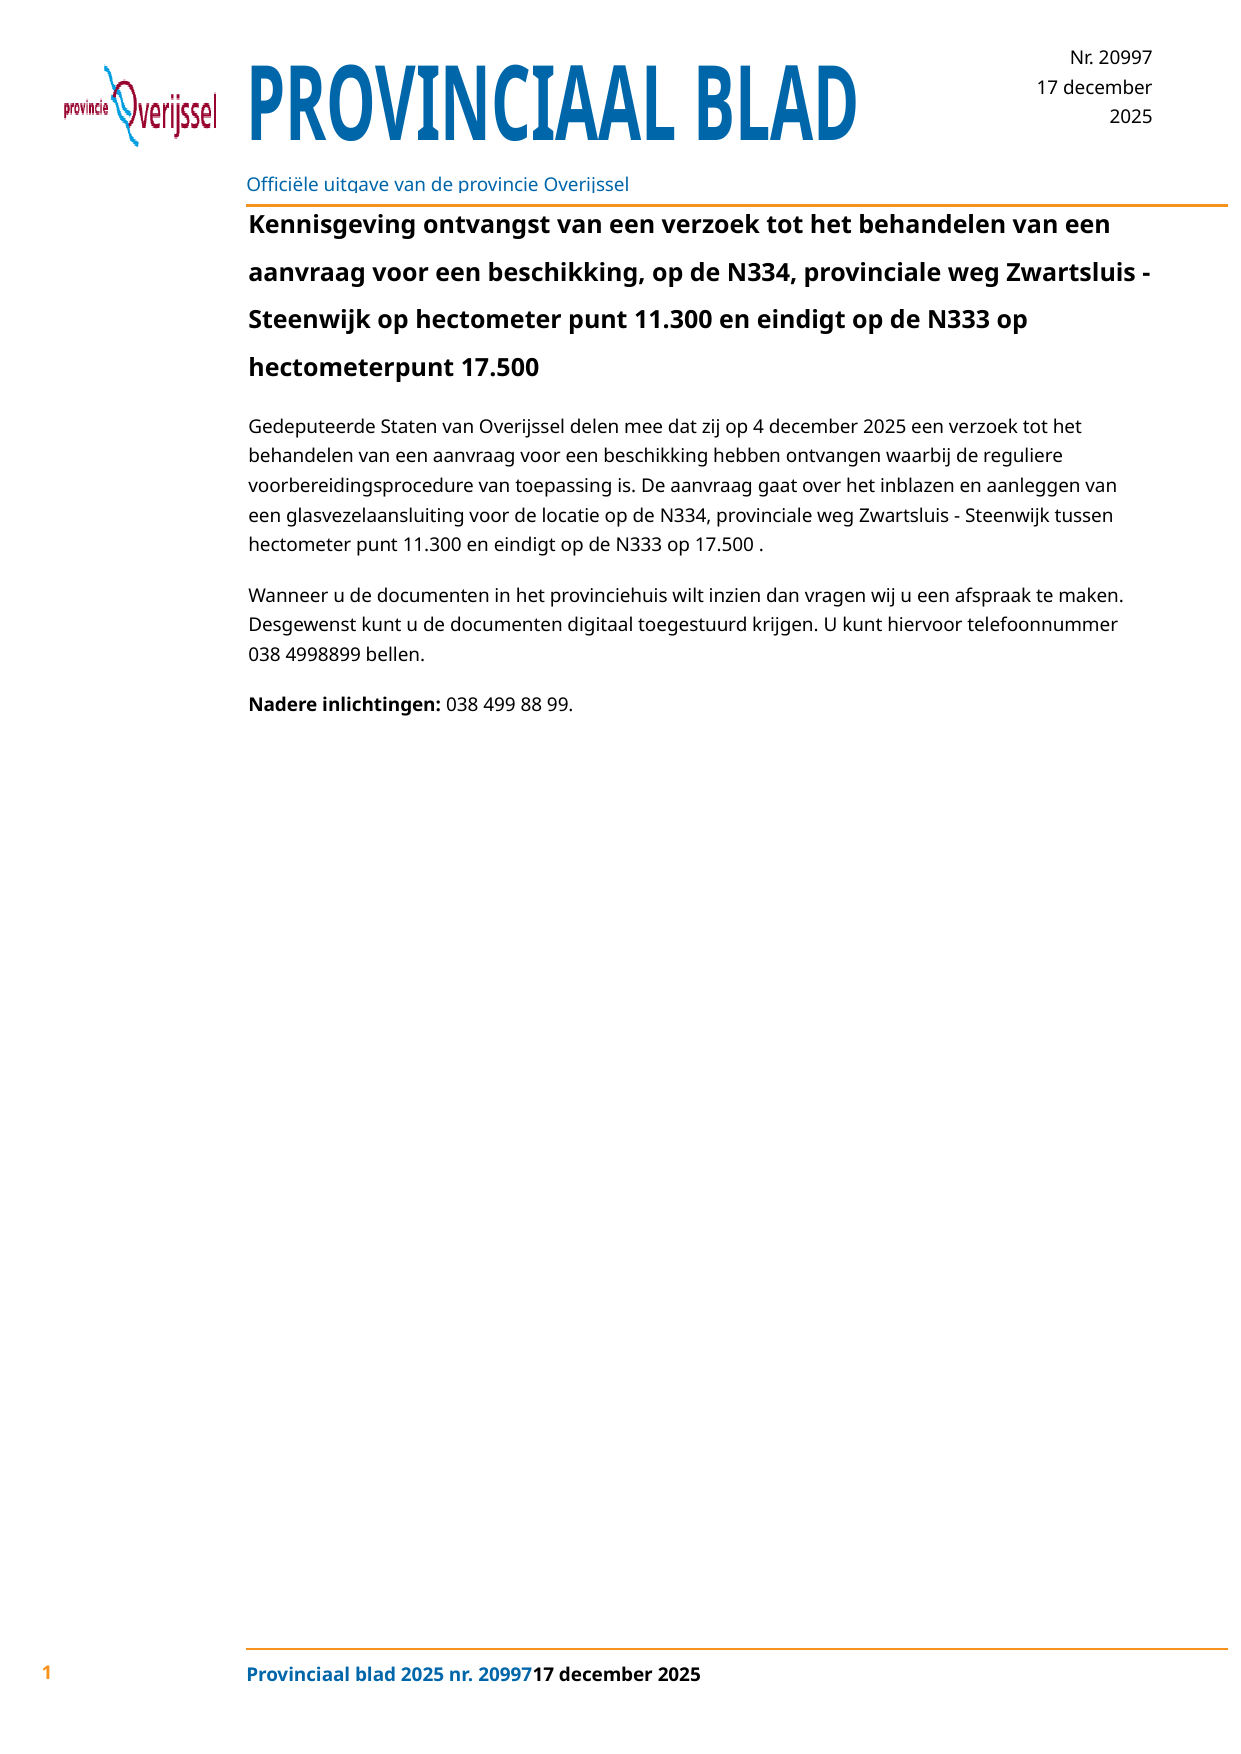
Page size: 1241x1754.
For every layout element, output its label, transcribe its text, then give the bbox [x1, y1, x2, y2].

text Wanneer u de documenten in het provinciehuis wilt inzien dan vragen wij u een afspraak te maken. Desgewenst kunt u de documenten digitaal toegestuurd krijgen. U kunt hiervoor telefoonnummer 038 4998899 bellen. [248, 582, 1152, 667]
picture [41, 47, 231, 172]
text Nadere inlichtingen: 038 499 88 99. [248, 691, 1152, 717]
text Gedeputeerde Staten van Overijssel delen mee dat zij op 4 december 2025 een verzoek tot het behandelen van een aanvraag voor een beschikking hebben ontvangen waarbij de reguliere voorbereidingsprocedure van toepassing is. De aanvraag gaat over het inblazen en aanleggen van een glasvezelaansluiting voor de locatie op de N334, provinciale weg Zwartsluis - Steenwijk tussen hectometer punt 11.300 en eindigt op de N333 op 17.500 . [248, 413, 1152, 557]
text Kennisgeving ontvangst van een verzoek tot het behandelen van een aanvraag voor een beschikking, op de N334, provinciale weg Zwartsluis - Steenwijk op hectometer punt 11.300 en eindigt op de N333 op hectometerpunt 17.500 [248, 207, 1152, 384]
